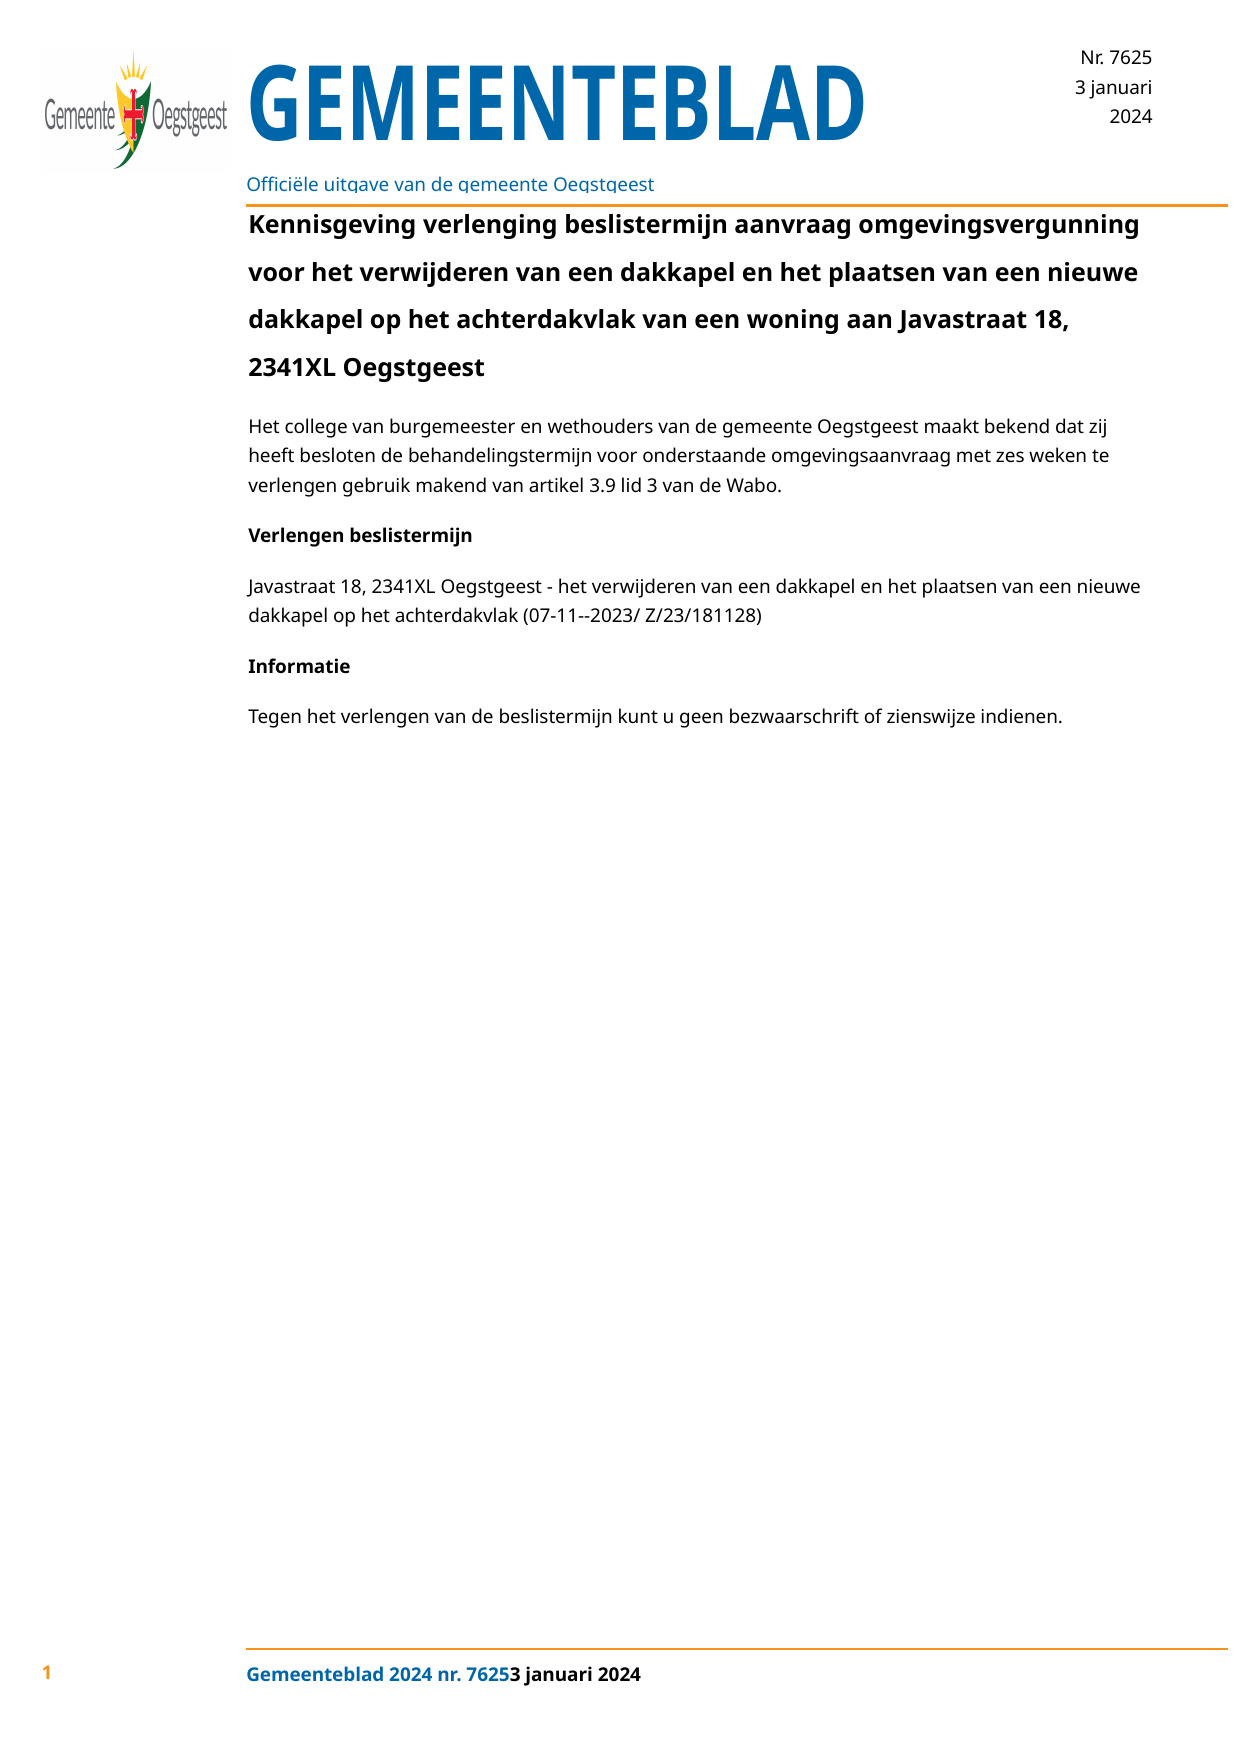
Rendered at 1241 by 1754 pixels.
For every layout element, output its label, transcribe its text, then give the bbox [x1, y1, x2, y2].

text Tegen het verlengen van de beslistermijn kunt u geen bezwaarschrift of zienswijze indienen. [248, 703, 1152, 729]
text Informatie [248, 653, 1152, 679]
text Kennisgeving verlenging beslistermijn aanvraag omgevingsvergunning voor het verwijderen van een dakkapel en het plaatsen van een nieuwe dakkapel op het achterdakvlak van een woning aan Javastraat 18, 2341XL Oegstgeest [248, 207, 1152, 384]
text Het college van burgemeester en wethouders van de gemeente Oegstgeest maakt bekend dat zij heeft besloten de behandelingstermijn voor onderstaande omgevingsaanvraag met zes weken te verlengen gebruik makend van artikel 3.9 lid 3 van de Wabo. [248, 413, 1152, 498]
text Verlengen beslistermijn [248, 523, 1152, 548]
text Javastraat 18, 2341XL Oegstgeest - het verwijderen van een dakkapel en het plaatsen van een nieuwe dakkapel op het achterdakvlak (07-11--2023/ Z/23/181128) [248, 573, 1152, 628]
picture [41, 47, 231, 172]
